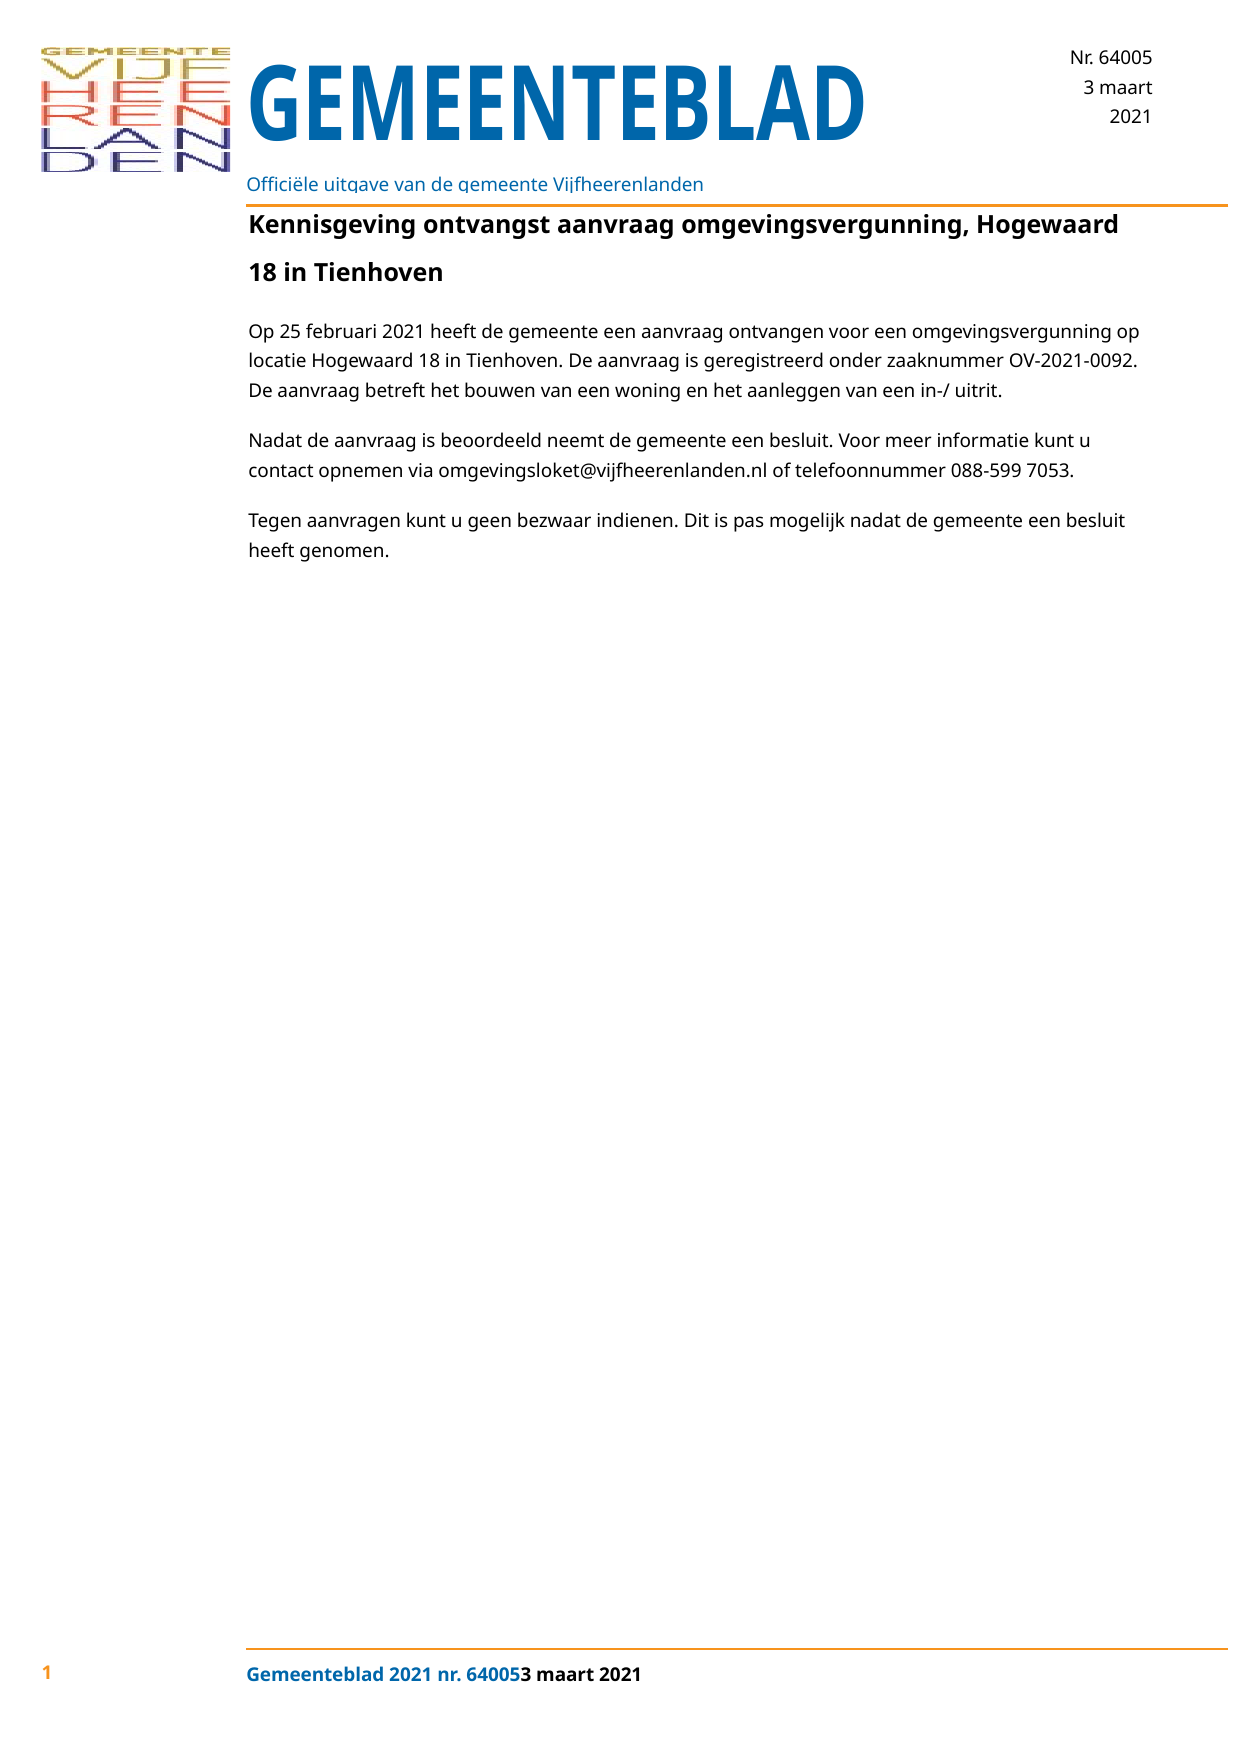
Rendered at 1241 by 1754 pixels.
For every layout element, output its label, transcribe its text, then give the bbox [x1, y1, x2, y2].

text Kennisgeving ontvangst aanvraag omgevingsvergunning, Hogewaard 18 in Tienhoven [248, 207, 1152, 288]
text Nadat de aanvraag is beoordeeld neemt de gemeente een besluit. Voor meer informatie kunt u contact opnemen via omgevingsloket@vijfheerenlanden.nl of telefoonnummer 088-599 7053. [248, 427, 1152, 483]
picture [41, 47, 231, 172]
text Tegen aanvragen kunt u geen bezwaar indienen. Dit is pas mogelijk nadat de gemeente een besluit heeft genomen. [248, 507, 1152, 563]
text Op 25 februari 2021 heeft de gemeente een aanvraag ontvangen voor een omgevingsvergunning op locatie Hogewaard 18 in Tienhoven. De aanvraag is geregistreerd onder zaaknummer OV-2021-0092. De aanvraag betreft het bouwen van een woning en het aanleggen van een in-/ uitrit. [248, 318, 1152, 403]
